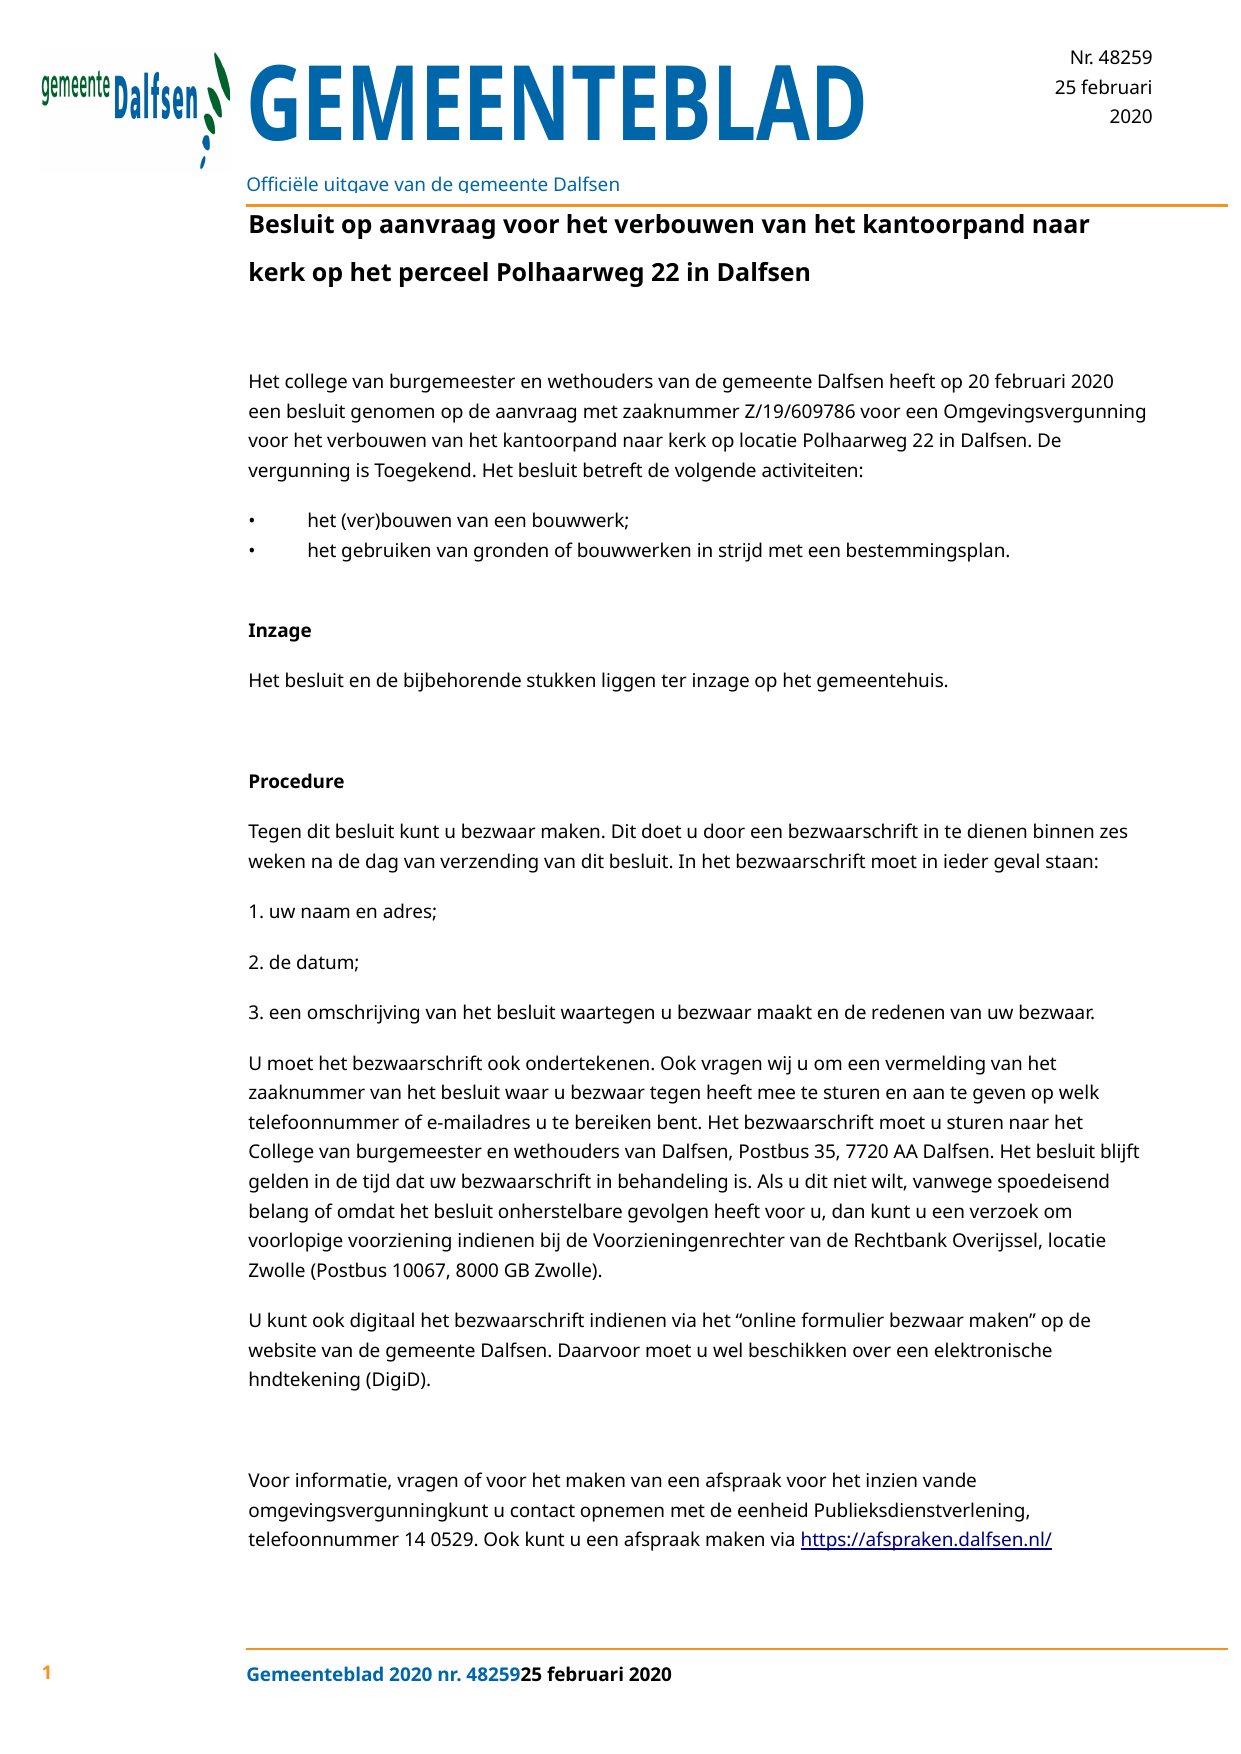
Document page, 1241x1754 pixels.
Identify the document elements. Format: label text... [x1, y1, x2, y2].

text Tegen dit besluit kunt u bezwaar maken. Dit doet u door een bezwaarschrift in te dienen binnen zes weken na de dag van verzending van dit besluit. In het bezwaarschrift moet in ieder geval staan: [248, 819, 1152, 874]
text 3. een omschrijving van het besluit waartegen u bezwaar maakt en de redenen van uw bezwaar. [248, 999, 1152, 1025]
text Het college van burgemeester en wethouders van de gemeente Dalfsen heeft op 20 februari 2020 een besluit genomen op de aanvraag met zaaknummer Z/19/609786 voor een Omgevingsvergunning voor het verbouwen van het kantoorpand naar kerk op locatie Polhaarweg 22 in Dalfsen. De vergunning is Toegekend. Het besluit betreft de volgende activiteiten: [248, 368, 1152, 483]
picture [41, 47, 231, 172]
text Procedure [248, 768, 1152, 794]
text U kunt ook digitaal het bezwaarschrift indienen via het “online formulier bezwaar maken” op de website van de gemeente Dalfsen. Daarvoor moet u wel beschikken over een elektronische hndtekening (DigiD). [248, 1307, 1152, 1392]
text 2. de datum; [248, 949, 1152, 975]
text Inzage [248, 617, 1152, 643]
text Voor informatie, vragen of voor het maken van een afspraak voor het inzien vande omgevingsvergunningkunt u contact opnemen met de eenheid Publieksdienstverlening, telefoonnummer 14 0529. Ook kunt u een afspraak maken via https://afspraken.dalfsen.nl/ [248, 1467, 1152, 1552]
text Het besluit en de bijbehorende stukken liggen ter inzage op het gemeentehuis. [248, 667, 1152, 693]
list het gebruiken van gronden of bouwwerken in strijd met een bestemmingsplan. [248, 537, 1152, 563]
text U moet het bezwaarschrift ook ondertekenen. Ook vragen wij u om een vermelding van het zaaknummer van het besluit waar u bezwaar tegen heeft mee te sturen en aan te geven op welk telefoonnummer of e-mailadres u te bereiken bent. Het bezwaarschrift moet u sturen naar het College van burgemeester en wethouders van Dalfsen, Postbus 35, 7720 AA Dalfsen. Het besluit blijft gelden in de tijd dat uw bezwaarschrift in behandeling is. Als u dit niet wilt, vanwege spoedeisend belang of omdat het besluit onherstelbare gevolgen heeft voor u, dan kunt u een verzoek om voorlopige voorziening indienen bij de Voorzieningenrechter van de Rechtbank Overijssel, locatie Zwolle (Postbus 10067, 8000 GB Zwolle). [248, 1050, 1152, 1283]
text 1. uw naam en adres; [248, 899, 1152, 924]
text Besluit op aanvraag voor het verbouwen van het kantoorpand naar kerk op het perceel Polhaarweg 22 in Dalfsen [248, 207, 1152, 288]
list het (ver)bouwen van een bouwwerk; [248, 507, 1152, 533]
